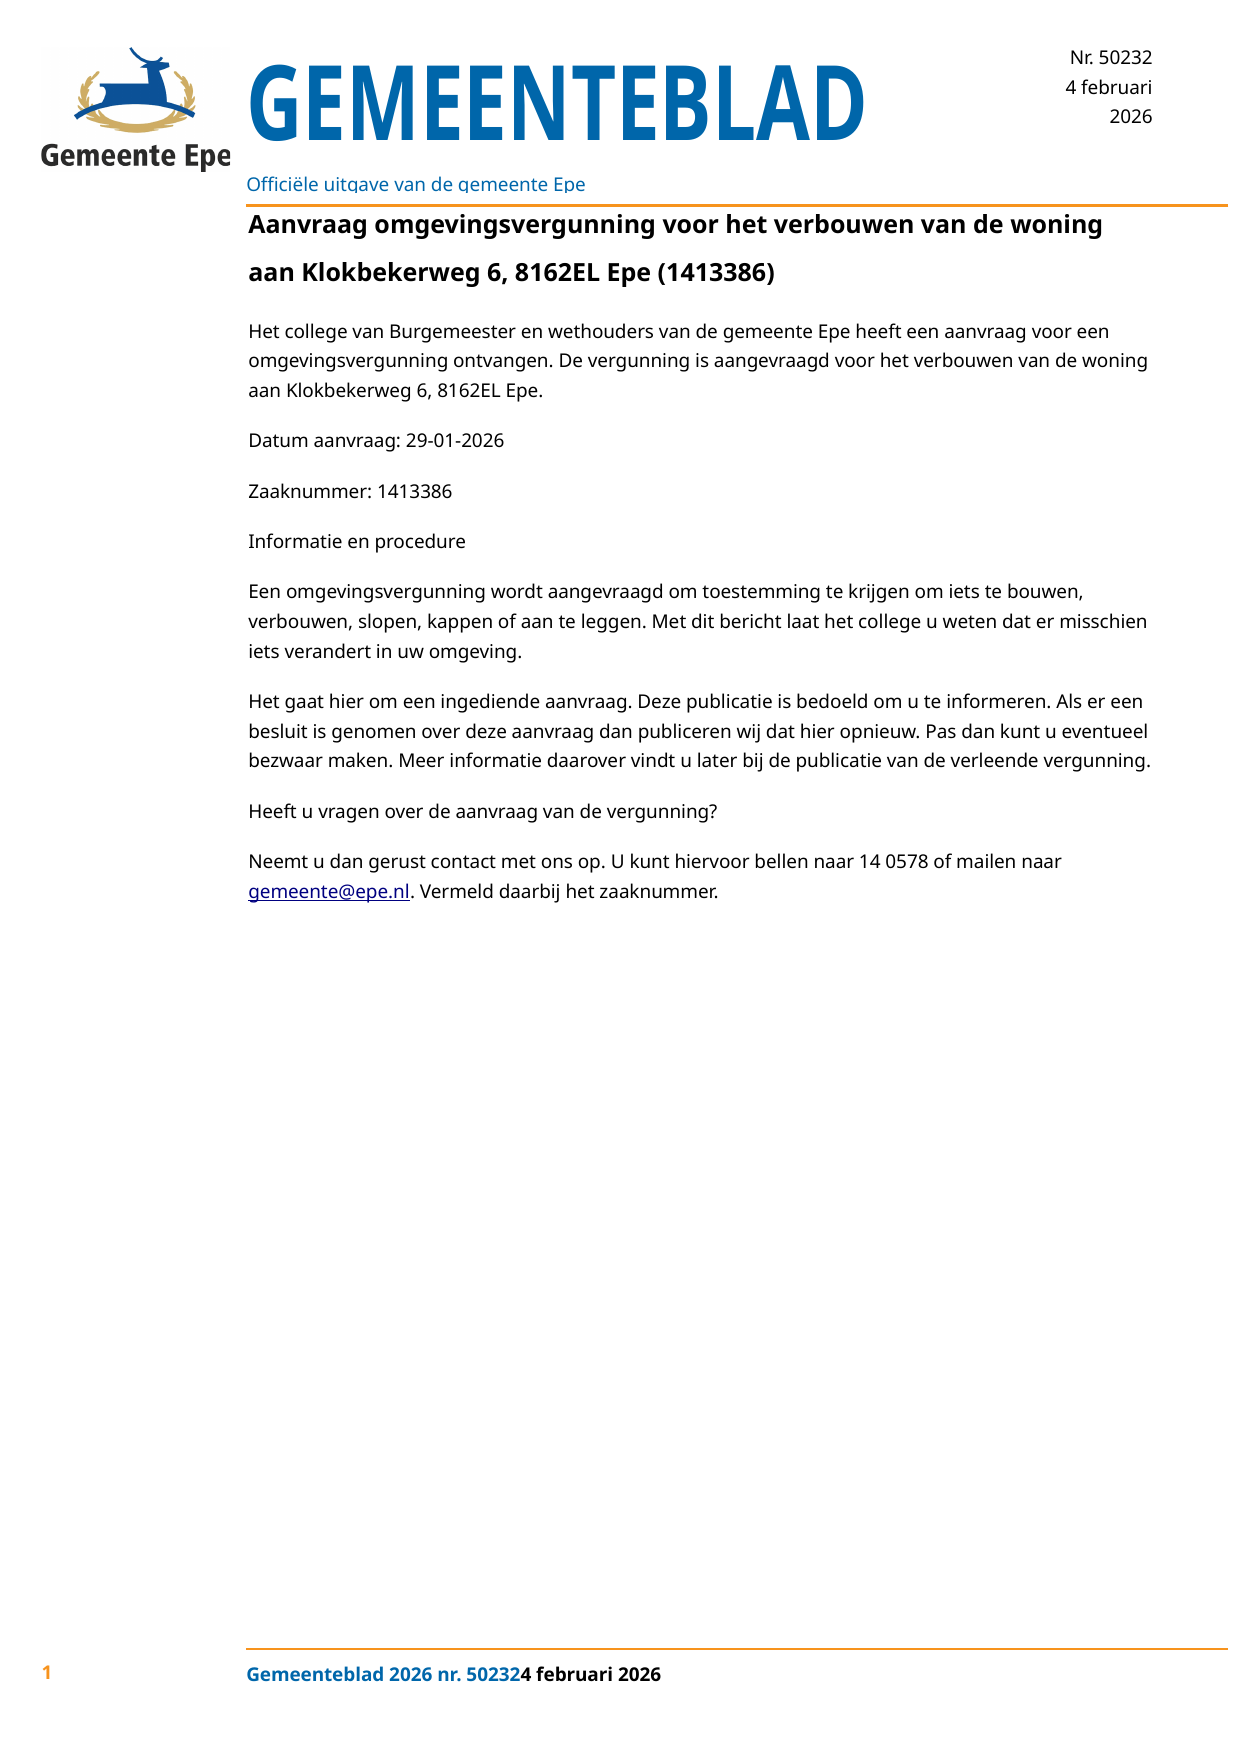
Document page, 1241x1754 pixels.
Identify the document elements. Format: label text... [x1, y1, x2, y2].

text Het college van Burgemeester en wethouders van de gemeente Epe heeft een aanvraag voor een omgevingsvergunning ontvangen. De vergunning is aangevraagd voor het verbouwen van de woning aan Klokbekerweg 6, 8162EL Epe. [248, 318, 1152, 403]
text Neemt u dan gerust contact met ons op. U kunt hiervoor bellen naar 14 0578 of mailen naar gemeente@epe.nl. Vermeld daarbij het zaaknummer. [248, 848, 1152, 904]
picture [41, 47, 231, 172]
text Zaaknummer: 1413386 [248, 478, 1152, 504]
text Een omgevingsvergunning wordt aangevraagd om toestemming te krijgen om iets te bouwen, verbouwen, slopen, kappen of aan te leggen. Met dit bericht laat het college u weten dat er misschien iets verandert in uw omgeving. [248, 579, 1152, 664]
text Heeft u vragen over de aanvraag van de vergunning? [248, 798, 1152, 824]
text Datum aanvraag: 29-01-2026 [248, 427, 1152, 453]
text Aanvraag omgevingsvergunning voor het verbouwen van de woning aan Klokbekerweg 6, 8162EL Epe (1413386) [248, 207, 1152, 288]
text Het gaat hier om een ingediende aanvraag. Deze publicatie is bedoeld om u te informeren. Als er een besluit is genomen over deze aanvraag dan publiceren wij dat hier opnieuw. Pas dan kunt u eventueel bezwaar maken. Meer informatie daarover vindt u later bij de publicatie van de verleende vergunning. [248, 688, 1152, 773]
text Informatie en procedure [248, 528, 1152, 554]
